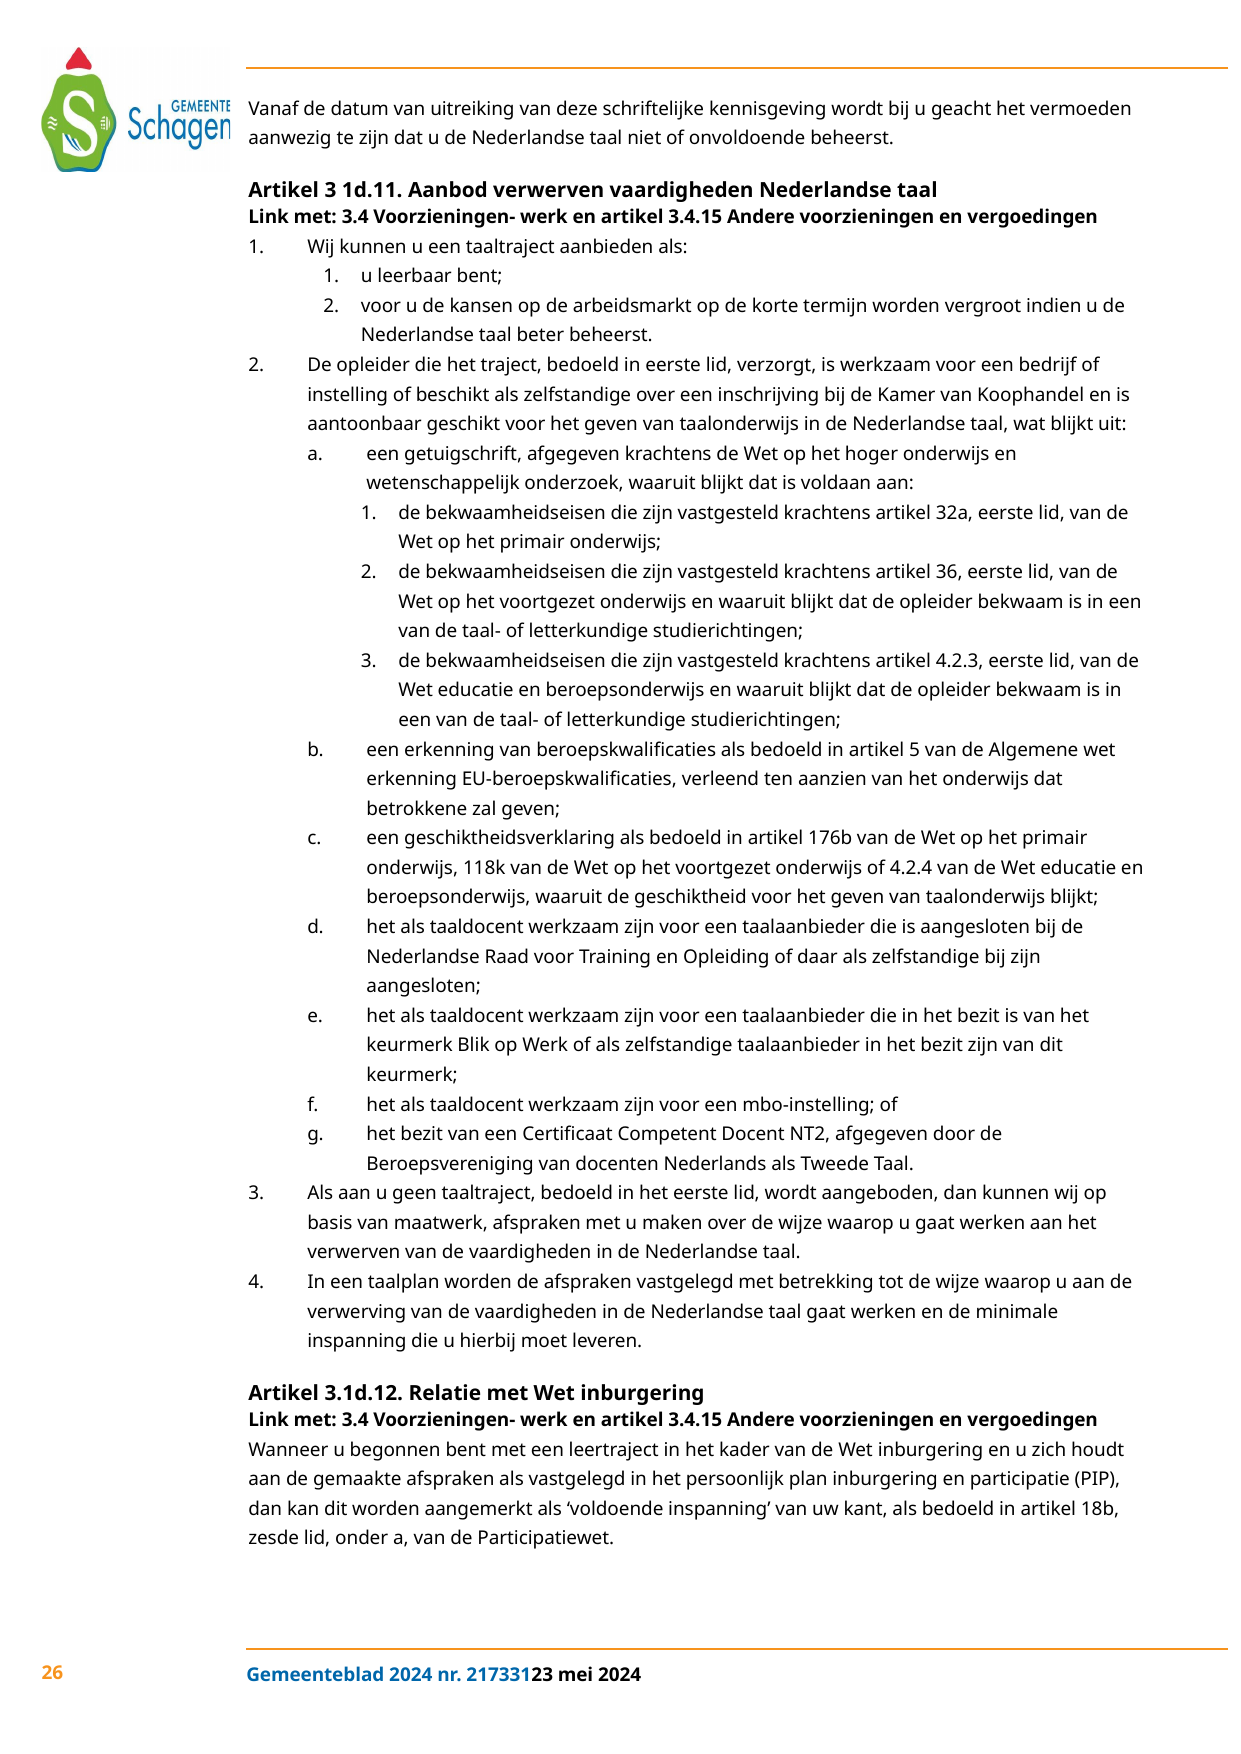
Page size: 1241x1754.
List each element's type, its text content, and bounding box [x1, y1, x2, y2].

list Als aan u geen taaltraject, bedoeld in het eerste lid, wordt aangeboden, dan kunnen wij op basis van maatwerk, afspraken met u maken over de wijze waarop u gaat werken aan het verwerven van de vaardigheden in de Nederlandse taal. [248, 1179, 1152, 1264]
list u leerbaar bent; [323, 262, 1152, 288]
text Vanaf de datum van uitreiking van deze schriftelijke kennisgeving wordt bij u geacht het vermoeden aanwezig te zijn dat u de Nederlandse taal niet of onvoldoende beheerst. [248, 95, 1152, 150]
text Artikel 3 1d.11. Aanbod verwerven vaardigheden Nederlandse taal [248, 175, 1152, 203]
list de bekwaamheidseisen die zijn vastgesteld krachtens artikel 36, eerste lid, van de Wet op het voortgezet onderwijs en waaruit blijkt dat de opleider bekwaam is in een van de taal- of letterkundige studierichtingen; [361, 558, 1152, 643]
list de bekwaamheidseisen die zijn vastgesteld krachtens artikel 32a, eerste lid, van de Wet op het primair onderwijs; [361, 499, 1152, 554]
list het als taaldocent werkzaam zijn voor een mbo-instelling; of [307, 1091, 1152, 1116]
list een erkenning van beroepskwalificaties als bedoeld in artikel 5 van de Algemene wet erkenning EU-beroepskwalificaties, verleend ten aanzien van het onderwijs dat betrokkene zal geven; [307, 736, 1152, 821]
text Wanneer u begonnen bent met een leertraject in het kader van de Wet inburgering en u zich houdt aan de gemaakte afspraken als vastgelegd in het persoonlijk plan inburgering en participatie (PIP), dan kan dit worden aangemerkt als ‘voldoende inspanning’ van uw kant, als bedoeld in artikel 18b, zesde lid, onder a, van de Participatiewet. [248, 1436, 1152, 1550]
text Link met: 3.4 Voorzieningen- werk en artikel 3.4.15 Andere voorzieningen en vergoedingen [248, 1406, 1152, 1432]
list het als taaldocent werkzaam zijn voor een taalaanbieder die is aangesloten bij de Nederlandse Raad voor Training en Opleiding of daar als zelfstandige bij zijn aangesloten; [307, 913, 1152, 998]
list voor u de kansen op de arbeidsmarkt op de korte termijn worden vergroot indien u de Nederlandse taal beter beheerst. [323, 292, 1152, 347]
list de bekwaamheidseisen die zijn vastgesteld krachtens artikel 4.2.3, eerste lid, van de Wet educatie en beroepsonderwijs en waaruit blijkt dat de opleider bekwaam is in een van de taal- of letterkundige studierichtingen; [361, 647, 1152, 732]
list een getuigschrift, afgegeven krachtens de Wet op het hoger onderwijs en wetenschappelijk onderzoek, waaruit blijkt dat is voldaan aan: [307, 440, 1152, 495]
picture [41, 47, 231, 172]
list een geschiktheidsverklaring als bedoeld in artikel 176b van de Wet op het primair onderwijs, 118k van de Wet op het voortgezet onderwijs of 4.2.4 van de Wet educatie en beroepsonderwijs, waaruit de geschiktheid voor het geven van taalonderwijs blijkt; [307, 824, 1152, 909]
list het als taaldocent werkzaam zijn voor een taalaanbieder die in het bezit is van het keurmerk Blik op Werk of als zelfstandige taalaanbieder in het bezit zijn van dit keurmerk; [307, 1002, 1152, 1087]
list het bezit van een Certificaat Competent Docent NT2, afgegeven door de Beroepsvereniging van docenten Nederlands als Tweede Taal. [307, 1120, 1152, 1176]
list De opleider die het traject, bedoeld in eerste lid, verzorgt, is werkzaam voor een bedrijf of instelling of beschikt als zelfstandige over een inschrijving bij de Kamer van Koophandel en is aantoonbaar geschikt voor het geven van taalonderwijs in de Nederlandse taal, wat blijkt uit: [248, 351, 1152, 436]
text Artikel 3.1d.12. Relatie met Wet inburgering [248, 1378, 1152, 1406]
list Wij kunnen u een taaltraject aanbieden als: [248, 233, 1152, 258]
text Link met: 3.4 Voorzieningen- werk en artikel 3.4.15 Andere voorzieningen en vergoedingen [248, 203, 1152, 229]
list In een taalplan worden de afspraken vastgelegd met betrekking tot de wijze waarop u aan de verwerving van de vaardigheden in de Nederlandse taal gaat werken en de minimale inspanning die u hierbij moet leveren. [248, 1268, 1152, 1353]
